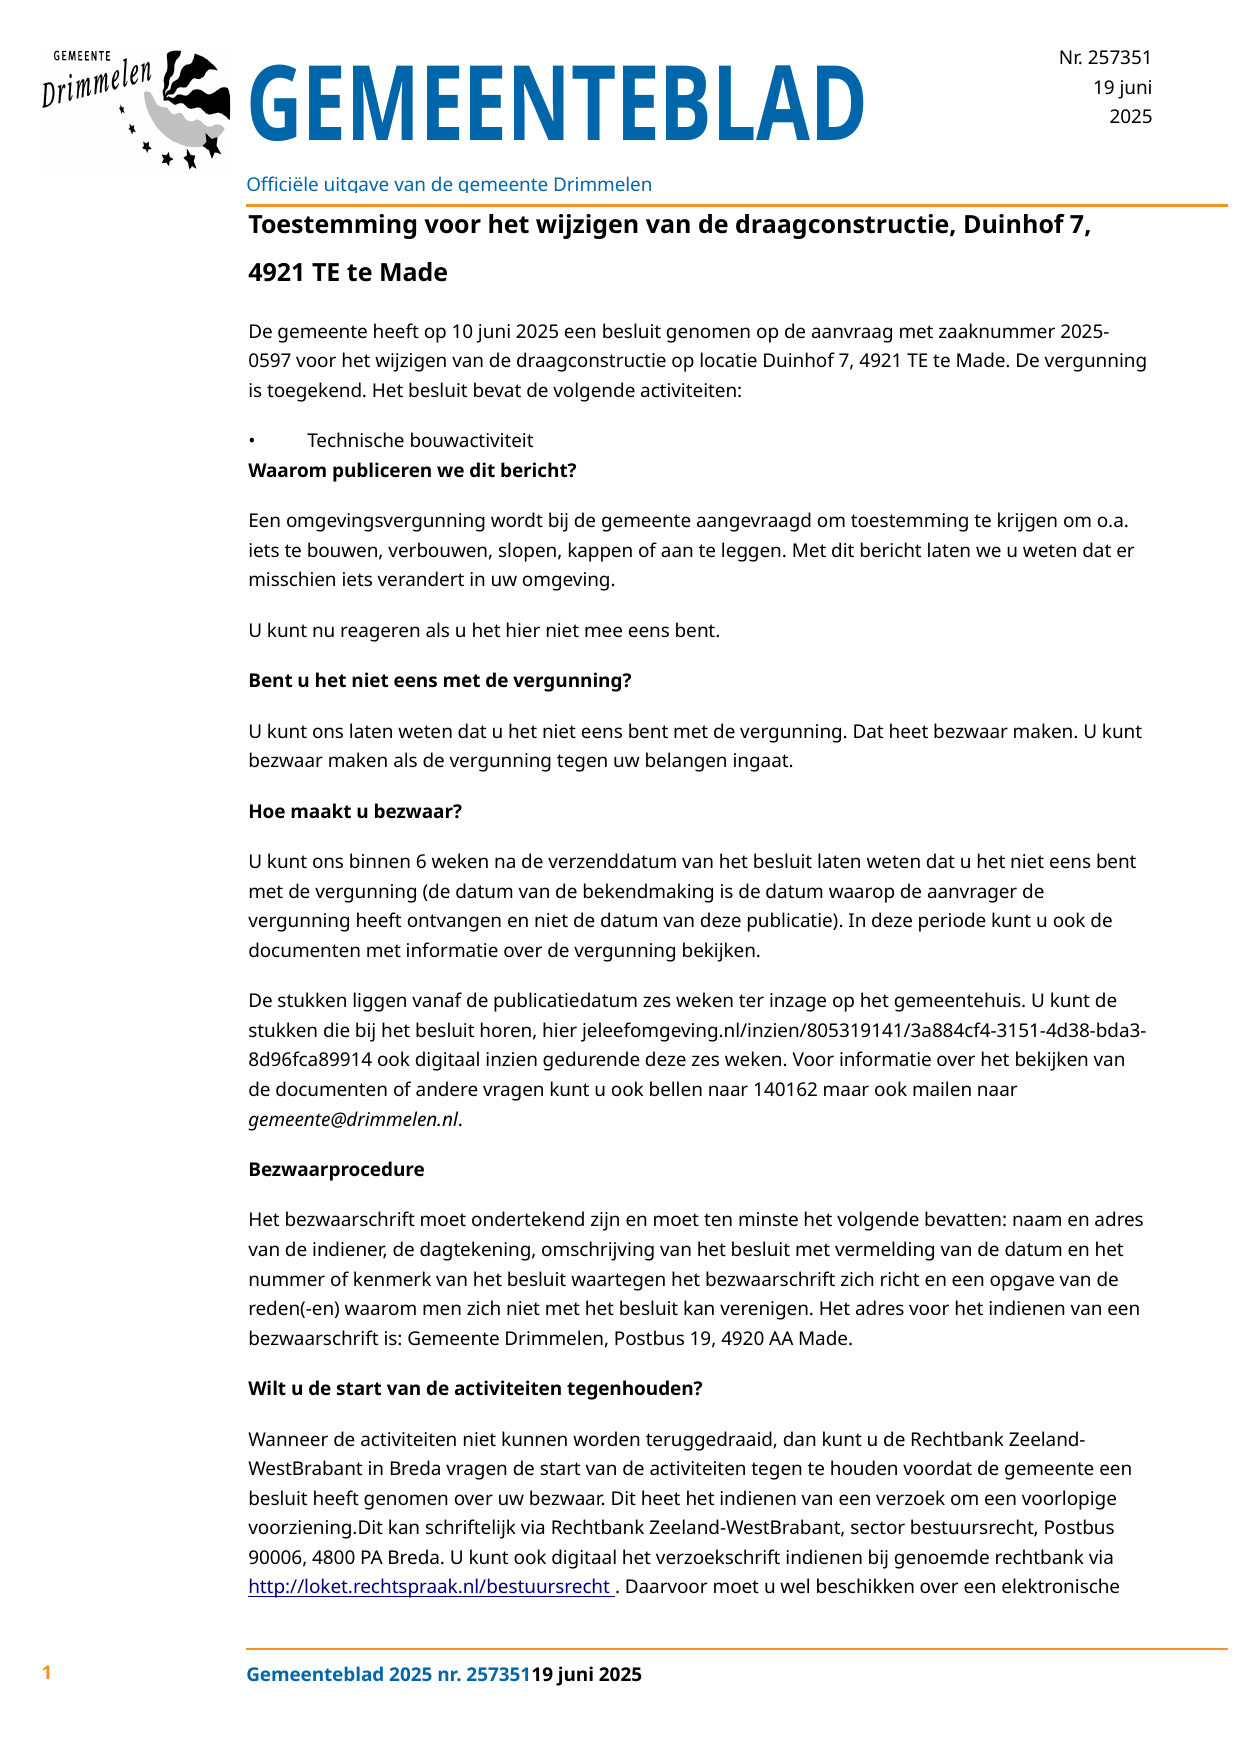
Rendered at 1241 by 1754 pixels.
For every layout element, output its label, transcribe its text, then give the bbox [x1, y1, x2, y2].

list Technische bouwactiviteit [248, 427, 1152, 453]
text Het bezwaarschrift moet ondertekend zijn en moet ten minste het volgende bevatten: naam en adres van de indiener, de dagtekening, omschrijving van het besluit met vermelding van de datum en het nummer of kenmerk van het besluit waartegen het bezwaarschrift zich richt en een opgave van de reden(-en) waarom men zich niet met het besluit kan verenigen. Het adres voor het indienen van een bezwaarschrift is: Gemeente Drimmelen, Postbus 19, 4920 AA Made. [248, 1207, 1152, 1351]
text Bent u het niet eens met de vergunning? [248, 667, 1152, 693]
text U kunt ons binnen 6 weken na de verzenddatum van het besluit laten weten dat u het niet eens bent met de vergunning (de datum van de bekendmaking is de datum waarop de aanvrager de vergunning heeft ontvangen en niet de datum van deze publicatie). In deze periode kunt u ook de documenten met informatie over de vergunning bekijken. [248, 848, 1152, 963]
text De stukken liggen vanaf de publicatiedatum zes weken ter inzage op het gemeentehuis. U kunt de stukken die bij het besluit horen, hier jeleefomgeving.nl/inzien/805319141/3a884cf4-3151-4d38-bda3-8d96fca89914 ook digitaal inzien gedurende deze zes weken. Voor informatie over het bekijken van de documenten of andere vragen kunt u ook bellen naar 140162 maar ook mailen naar gemeente@drimmelen.nl. [248, 987, 1152, 1132]
text Bezwaarprocedure [248, 1156, 1152, 1182]
text U kunt nu reageren als u het hier niet mee eens bent. [248, 617, 1152, 643]
text Een omgevingsvergunning wordt bij de gemeente aangevraagd om toestemming te krijgen om o.a. iets te bouwen, verbouwen, slopen, kappen of aan te leggen. Met dit bericht laten we u weten dat er misschien iets verandert in uw omgeving. [248, 507, 1152, 592]
text Wanneer de activiteiten niet kunnen worden teruggedraaid, dan kunt u de Rechtbank Zeeland-WestBrabant in Breda vragen de start van de activiteiten tegen te houden voordat de gemeente een besluit heeft genomen over uw bezwaar. Dit heet het indienen van een verzoek om een voorlopige voorziening.Dit kan schriftelijk via Rechtbank Zeeland-WestBrabant, sector bestuursrecht, Postbus 90006, 4800 PA Breda. U kunt ook digitaal het verzoekschrift indienen bij genoemde rechtbank via http://loket.rechtspraak.nl/bestuursrecht . Daarvoor moet u wel beschikken over een elektronische [248, 1426, 1152, 1599]
text De gemeente heeft op 10 juni 2025 een besluit genomen op de aanvraag met zaaknummer 2025-0597 voor het wijzigen van de draagconstructie op locatie Duinhof 7, 4921 TE te Made. De vergunning is toegekend. Het besluit bevat de volgende activiteiten: [248, 318, 1152, 403]
text U kunt ons laten weten dat u het niet eens bent met de vergunning. Dat heet bezwaar maken. U kunt bezwaar maken als de vergunning tegen uw belangen ingaat. [248, 718, 1152, 773]
text Toestemming voor het wijzigen van de draagconstructie, Duinhof 7, 4921 TE te Made [248, 207, 1152, 288]
text Hoe maakt u bezwaar? [248, 798, 1152, 824]
picture [41, 47, 231, 172]
text Waarom publiceren we dit bericht? [248, 457, 1152, 483]
text Wilt u de start van de activiteiten tegenhouden? [248, 1375, 1152, 1401]
